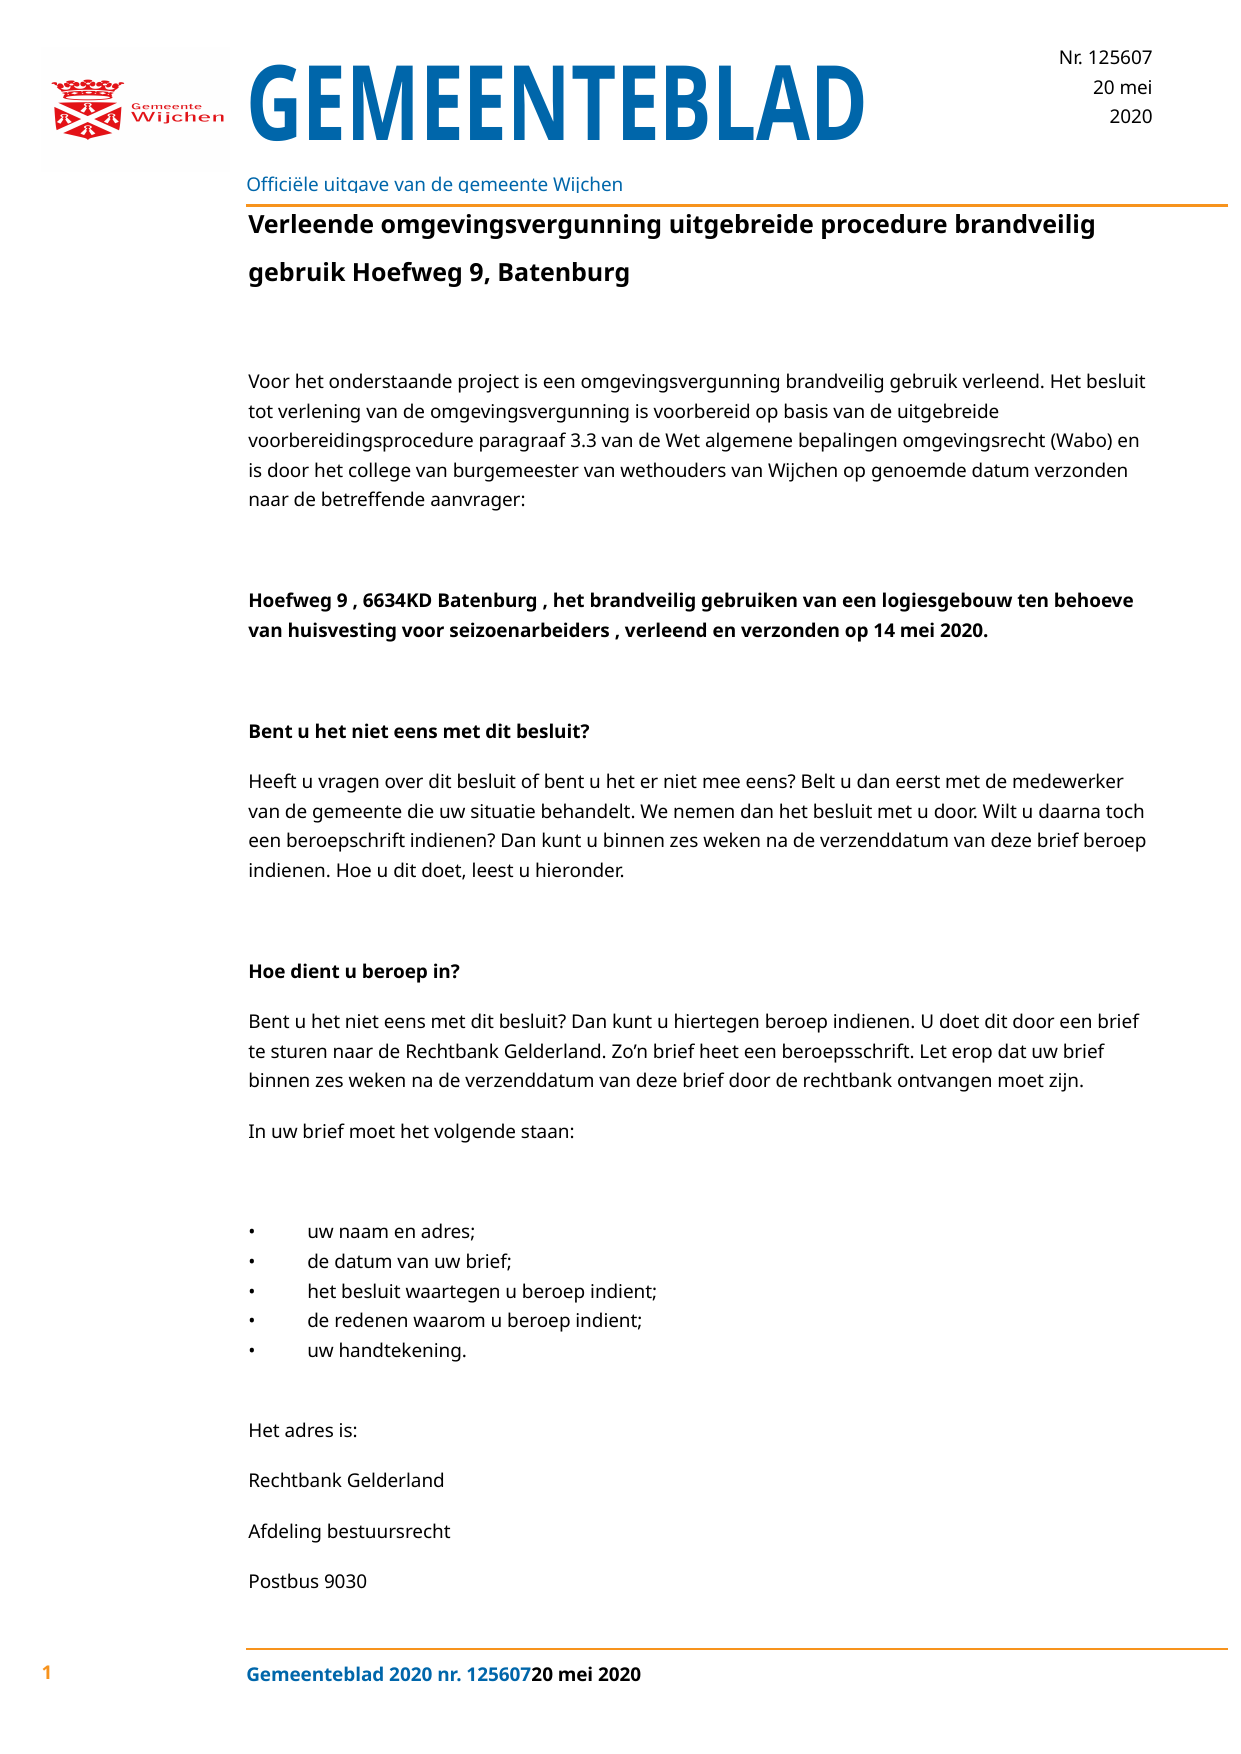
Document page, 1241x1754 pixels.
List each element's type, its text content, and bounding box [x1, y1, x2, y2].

text Verleende omgevingsvergunning uitgebreide procedure brandveilig gebruik Hoefweg 9, Batenburg [248, 207, 1152, 288]
list uw handtekening. [248, 1337, 1152, 1363]
picture [41, 47, 231, 172]
text Rechtbank Gelderland [248, 1467, 1152, 1493]
text Bent u het niet eens met dit besluit? [248, 718, 1152, 744]
text In uw brief moet het volgende staan: [248, 1118, 1152, 1144]
text Bent u het niet eens met dit besluit? Dan kunt u hiertegen beroep indienen. U doet dit door een brief te sturen naar de Rechtbank Gelderland. Zo’n brief heet een beroepsschrift. Let erop dat uw brief binnen zes weken na de verzenddatum van deze brief door de rechtbank ontvangen moet zijn. [248, 1008, 1152, 1093]
text Hoe dient u beroep in? [248, 958, 1152, 984]
text Postbus 9030 [248, 1568, 1152, 1594]
text Het adres is: [248, 1417, 1152, 1443]
list de redenen waarom u beroep indient; [248, 1307, 1152, 1333]
list de datum van uw brief; [248, 1248, 1152, 1274]
list het besluit waartegen u beroep indient; [248, 1278, 1152, 1304]
text Heeft u vragen over dit besluit of bent u het er niet mee eens? Belt u dan eerst met de medewerker van de gemeente die uw situatie behandelt. We nemen dan het besluit met u door. Wilt u daarna toch een beroepschrift indienen? Dan kunt u binnen zes weken na de verzenddatum van deze brief beroep indienen. Hoe u dit doet, leest u hieronder. [248, 768, 1152, 883]
text Hoefweg 9 , 6634KD Batenburg , het brandveilig gebruiken van een logiesgebouw ten behoeve van huisvesting voor seizoenarbeiders , verleend en verzonden op 14 mei 2020. [248, 587, 1152, 643]
text Afdeling bestuursrecht [248, 1518, 1152, 1544]
text Voor het onderstaande project is een omgevingsvergunning brandveilig gebruik verleend. Het besluit tot verlening van de omgevingsvergunning is voorbereid op basis van de uitgebreide voorbereidingsprocedure paragraaf 3.3 van de Wet algemene bepalingen omgevingsrecht (Wabo) en is door het college van burgemeester van wethouders van Wijchen op genoemde datum verzonden naar de betreffende aanvrager: [248, 368, 1152, 512]
list uw naam en adres; [248, 1219, 1152, 1244]
